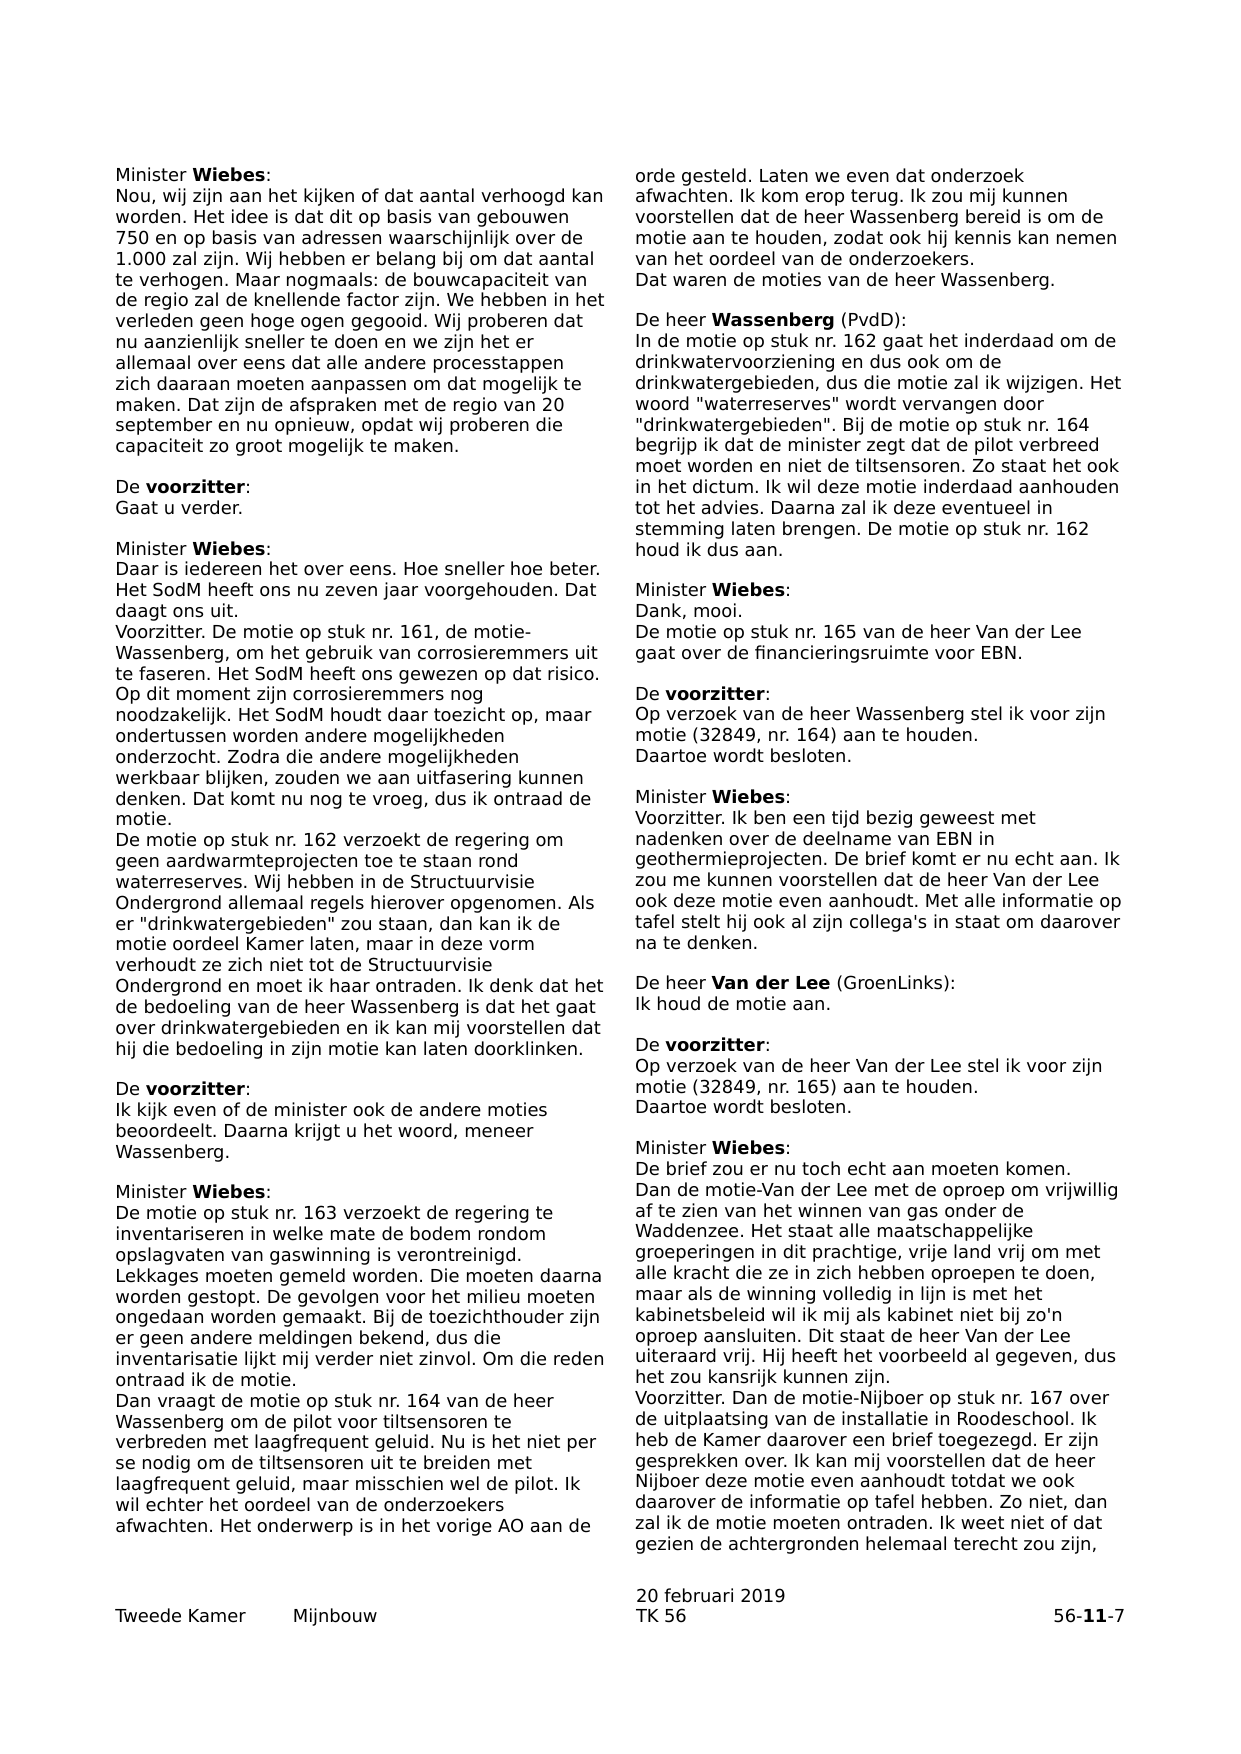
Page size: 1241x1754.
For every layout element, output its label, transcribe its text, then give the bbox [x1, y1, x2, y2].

text De motie op stuk nr. 163 verzoekt de regering te inventariseren in welke mate de bodem rondom opslagvaten van gaswinning is verontreinigd. Lekkages moeten gemeld worden. Die moeten daarna worden gestopt. De gevolgen voor het milieu moeten ongedaan worden gemaakt. Bij de toezichthouder zijn er geen andere meldingen bekend, dus die inventarisatie lijkt mij verder niet zinvol. Om die reden ontraad ik de motie. [115, 1203, 605, 1391]
text De heer Van der Lee (GroenLinks): [635, 973, 1125, 994]
text Voorzitter. De motie op stuk nr. 161, de motie-Wassenberg, om het gebruik van corrosieremmers uit te faseren. Het SodM heeft ons gewezen op dat risico. Op dit moment zijn corrosieremmers nog noodzakelijk. Het SodM houdt daar toezicht op, maar ondertussen worden andere mogelijkheden onderzocht. Zodra die andere mogelijkheden werkbaar blijken, zouden we aan uitfasering kunnen denken. Dat komt nu nog te vroeg, dus ik ontraad de motie. [115, 622, 605, 830]
text Minister Wiebes: [115, 165, 605, 186]
text De voorzitter: [115, 477, 605, 498]
text Minister Wiebes: [635, 580, 1125, 601]
text De voorzitter: [635, 683, 1125, 704]
text Daartoe wordt besloten. [635, 1097, 1125, 1118]
text De motie op stuk nr. 162 verzoekt de regering om geen aardwarmteprojecten toe te staan rond waterreserves. Wij hebben in de Structuurvisie Ondergrond allemaal regels hierover opgenomen. Als er "drinkwatergebieden" zou staan, dan kan ik de motie oordeel Kamer laten, maar in deze vorm verhoudt ze zich niet tot de Structuurvisie Ondergrond en moet ik haar ontraden. Ik denk dat het de bedoeling van de heer Wassenberg is dat het gaat over drinkwatergebieden en ik kan mij voorstellen dat hij die bedoeling in zijn motie kan laten doorklinken. [115, 830, 605, 1059]
text De voorzitter: [115, 1079, 605, 1100]
text Voorzitter. Dan de motie-Nijboer op stuk nr. 167 over de uitplaatsing van de installatie in Roodeschool. Ik heb de Kamer daarover een brief toegezegd. Er zijn gesprekken over. Ik kan mij voorstellen dat de heer Nijboer deze motie even aanhoudt totdat we ook daarover de informatie op tafel hebben. Zo niet, dan zal ik de motie moeten ontraden. Ik weet niet of dat gezien de achtergronden helemaal terecht zou zijn, [635, 1388, 1125, 1554]
text Daar is iedereen het over eens. Hoe sneller hoe beter. Het SodM heeft ons nu zeven jaar voorgehouden. Dat daagt ons uit. [115, 559, 605, 622]
text De motie op stuk nr. 165 van de heer Van der Lee gaat over de financieringsruimte voor EBN. [635, 622, 1125, 663]
text In de motie op stuk nr. 162 gaat het inderdaad om de drinkwatervoorziening en dus ook om de drinkwatergebieden, dus die motie zal ik wijzigen. Het woord "waterreserves" wordt vervangen door "drinkwatergebieden". Bij de motie op stuk nr. 164 begrijp ik dat de minister zegt dat de pilot verbreed moet worden en niet de tiltsensoren. Zo staat het ook in het dictum. Ik wil deze motie inderdaad aanhouden tot het advies. Daarna zal ik deze eventueel in stemming laten brengen. De motie op stuk nr. 162 houd ik dus aan. [635, 331, 1125, 560]
text Op verzoek van de heer Wassenberg stel ik voor zijn motie (32849, nr. 164) aan te houden. [635, 704, 1125, 746]
text Voorzitter. Ik ben een tijd bezig geweest met nadenken over de deelname van EBN in geothermieprojecten. De brief komt er nu echt aan. Ik zou me kunnen voorstellen dat de heer Van der Lee ook deze motie even aanhoudt. Met alle informatie op tafel stelt hij ook al zijn collega's in staat om daarover na te denken. [635, 807, 1125, 953]
text Minister Wiebes: [115, 538, 605, 559]
text Nou, wij zijn aan het kijken of dat aantal verhoogd kan worden. Het idee is dat dit op basis van gebouwen 750 en op basis van adressen waarschijnlijk over de 1.000 zal zijn. Wij hebben er belang bij om dat aantal te verhogen. Maar nogmaals: de bouwcapaciteit van de regio zal de knellende factor zijn. We hebben in het verleden geen hoge ogen gegooid. Wij proberen dat nu aanzienlijk sneller te doen en we zijn het er allemaal over eens dat alle andere processtappen zich daaraan moeten aanpassen om dat mogelijk te maken. Dat zijn de afspraken met de regio van 20 september en nu opnieuw, opdat wij proberen die capaciteit zo groot mogelijk te maken. [115, 186, 605, 457]
text Ik houd de motie aan. [635, 994, 1125, 1015]
text Gaat u verder. [115, 498, 605, 518]
text Daartoe wordt besloten. [635, 746, 1125, 767]
text De heer Wassenberg (PvdD): [635, 310, 1125, 331]
text Minister Wiebes: [115, 1182, 605, 1203]
text De voorzitter: [635, 1035, 1125, 1056]
text Dan vraagt de motie op stuk nr. 164 van de heer Wassenberg om de pilot voor tiltsensoren te verbreden met laagfrequent geluid. Nu is het niet per se nodig om de tiltsensoren uit te breiden met laagfrequent geluid, maar misschien wel de pilot. Ik wil echter het oordeel van de onderzoekers afwachten. Het onderwerp is in het vorige AO aan de [115, 1391, 605, 1536]
text Dat waren de moties van de heer Wassenberg. [635, 269, 1125, 290]
text De brief zou er nu toch echt aan moeten komen. [635, 1159, 1125, 1179]
text Minister Wiebes: [635, 787, 1125, 807]
text Minister Wiebes: [635, 1138, 1125, 1159]
text Op verzoek van de heer Van der Lee stel ik voor zijn motie (32849, nr. 165) aan te houden. [635, 1056, 1125, 1097]
text Dank, mooi. [635, 601, 1125, 622]
text Ik kijk even of de minister ook de andere moties beoordeelt. Daarna krijgt u het woord, meneer Wassenberg. [115, 1100, 605, 1162]
text Dan de motie-Van der Lee met de oproep om vrijwillig af te zien van het winnen van gas onder de Waddenzee. Het staat alle maatschappelijke groeperingen in dit prachtige, vrije land vrij om met alle kracht die ze in zich hebben oproepen te doen, maar als de winning volledig in lijn is met het kabinetsbeleid wil ik mij als kabinet niet bij zo'n oproep aansluiten. Dit staat de heer Van der Lee uiteraard vrij. Hij heeft het voorbeeld al gegeven, dus het zou kansrijk kunnen zijn. [635, 1179, 1125, 1388]
text orde gesteld. Laten we even dat onderzoek afwachten. Ik kom erop terug. Ik zou mij kunnen voorstellen dat de heer Wassenberg bereid is om de motie aan te houden, zodat ook hij kennis kan nemen van het oordeel van de onderzoekers. [635, 165, 1125, 269]
